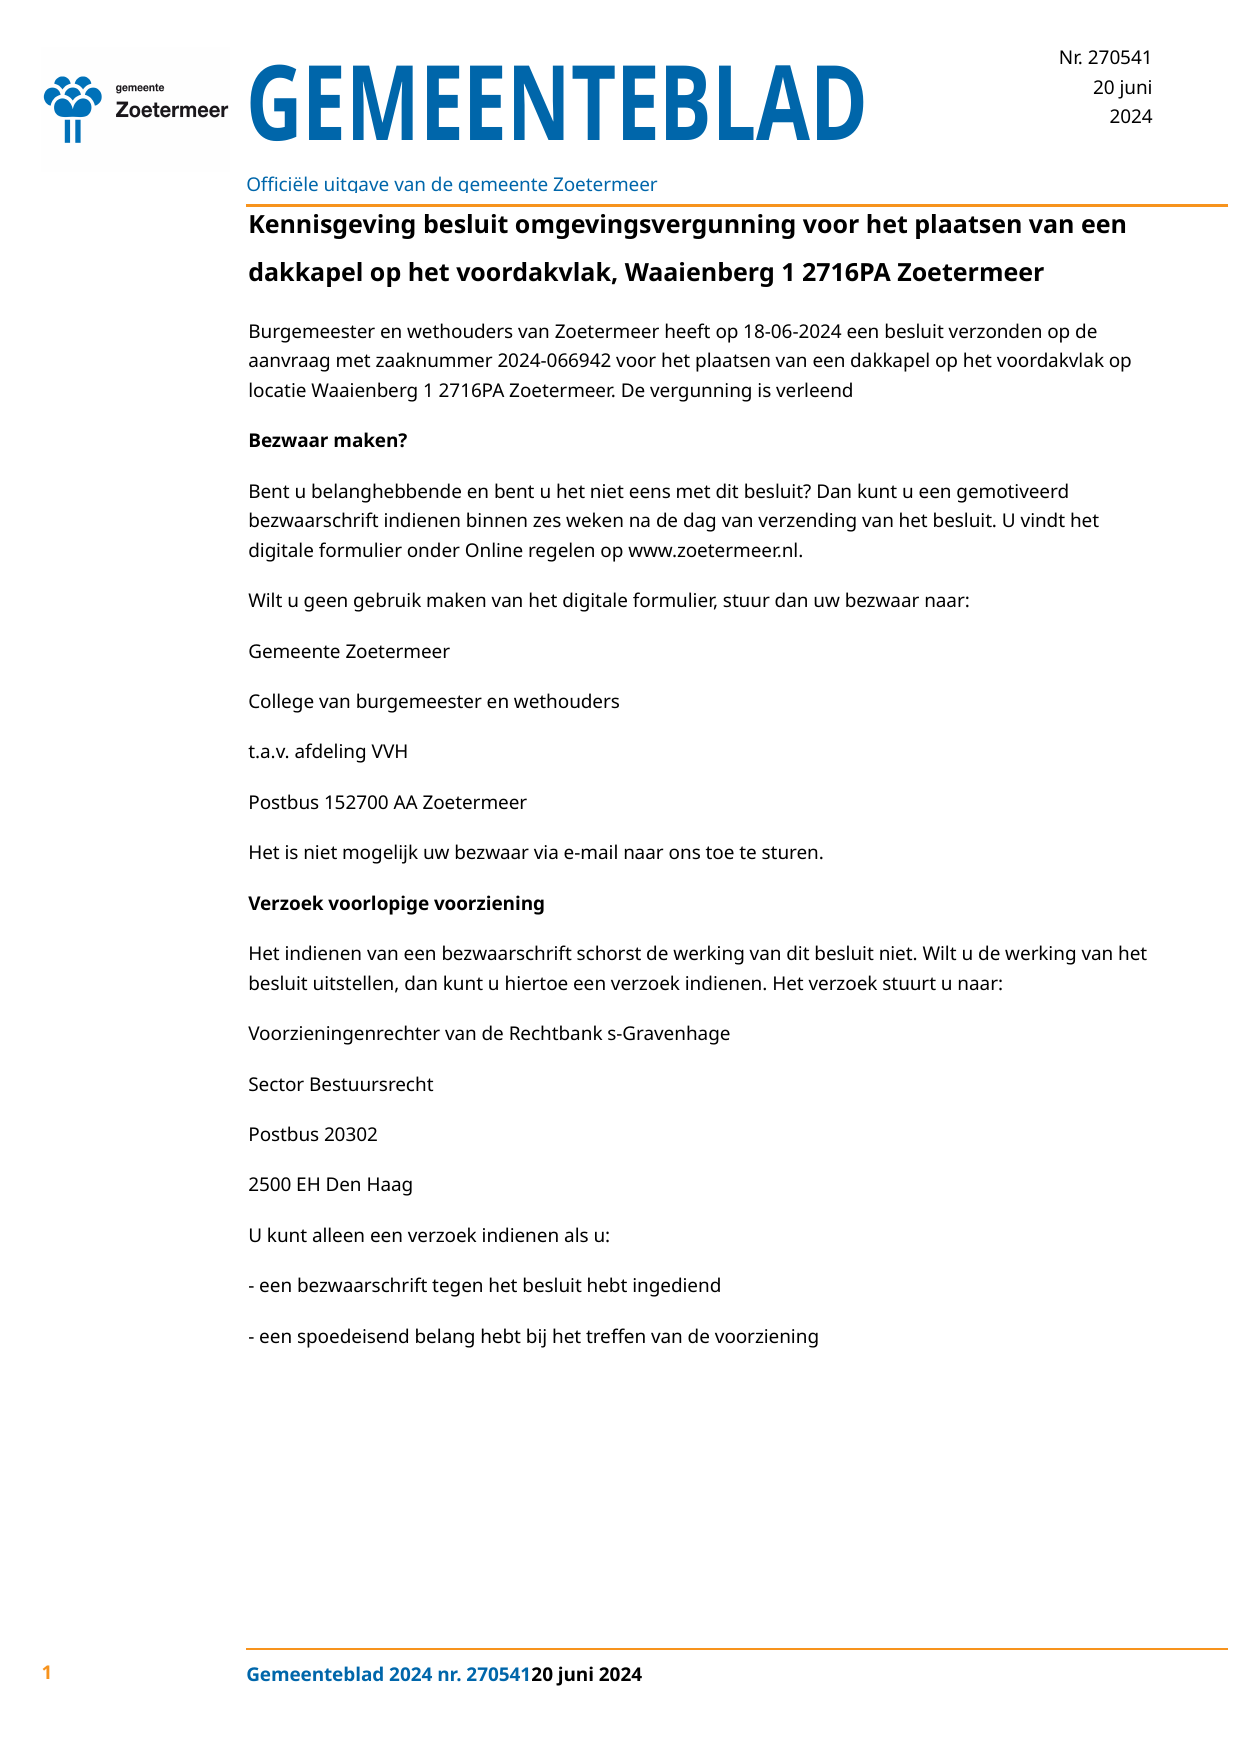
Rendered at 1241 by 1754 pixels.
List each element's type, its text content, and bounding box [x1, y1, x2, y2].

text Verzoek voorlopige voorziening [248, 890, 1152, 916]
text Postbus 20302 [248, 1121, 1152, 1147]
text Kennisgeving besluit omgevingsvergunning voor het plaatsen van een dakkapel op het voordakvlak, Waaienberg 1 2716PA Zoetermeer [248, 207, 1152, 288]
text - een bezwaarschrift tegen het besluit hebt ingediend [248, 1272, 1152, 1298]
picture [41, 47, 231, 172]
text Het is niet mogelijk uw bezwaar via e-mail naar ons toe te sturen. [248, 839, 1152, 865]
text Bent u belanghebbende en bent u het niet eens met dit besluit? Dan kunt u een gemotiveerd bezwaarschrift indienen binnen zes weken na de dag van verzending van het besluit. U vindt het digitale formulier onder Online regelen op www.zoetermeer.nl. [248, 478, 1152, 563]
text Voorzieningenrechter van de Rechtbank s-Gravenhage [248, 1020, 1152, 1046]
text t.a.v. afdeling VVH [248, 739, 1152, 764]
text Wilt u geen gebruik maken van het digitale formulier, stuur dan uw bezwaar naar: [248, 587, 1152, 613]
text College van burgemeester en wethouders [248, 688, 1152, 714]
text Het indienen van een bezwaarschrift schorst de werking van dit besluit niet. Wilt u de werking van het besluit uitstellen, dan kunt u hiertoe een verzoek indienen. Het verzoek stuurt u naar: [248, 940, 1152, 996]
text - een spoedeisend belang hebt bij het treffen van de voorziening [248, 1323, 1152, 1349]
text Sector Bestuursrecht [248, 1071, 1152, 1097]
text Bezwaar maken? [248, 427, 1152, 453]
text Gemeente Zoetermeer [248, 638, 1152, 664]
text U kunt alleen een verzoek indienen als u: [248, 1222, 1152, 1248]
text 2500 EH Den Haag [248, 1172, 1152, 1197]
text Postbus 152700 AA Zoetermeer [248, 789, 1152, 815]
text Burgemeester en wethouders van Zoetermeer heeft op 18-06-2024 een besluit verzonden op de aanvraag met zaaknummer 2024-066942 voor het plaatsen van een dakkapel op het voordakvlak op locatie Waaienberg 1 2716PA Zoetermeer. De vergunning is verleend [248, 318, 1152, 403]
